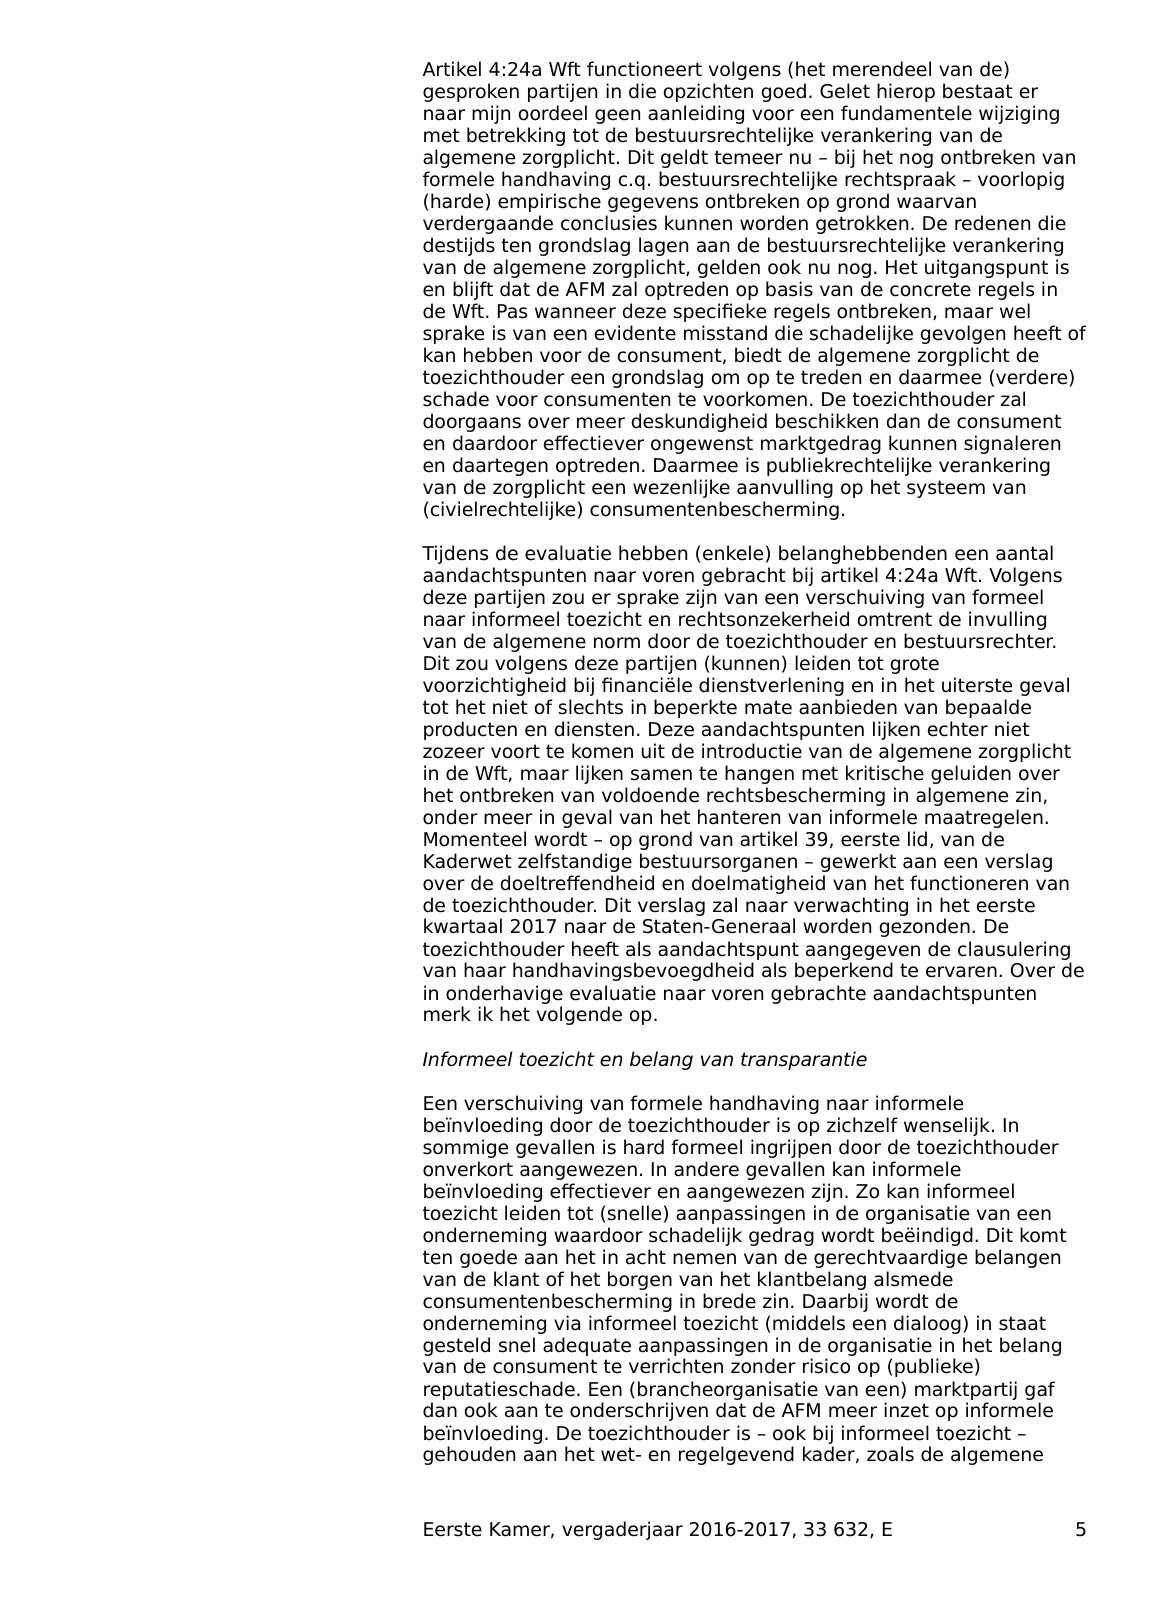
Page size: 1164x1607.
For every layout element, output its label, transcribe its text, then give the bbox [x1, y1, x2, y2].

text Artikel 4:24a Wft functioneert volgens (het merendeel van de) gesproken partijen in die opzichten goed. Gelet hierop bestaat er naar mijn oordeel geen aanleiding voor een fundamentele wijziging met betrekking tot de bestuursrechtelijke verankering van de algemene zorgplicht. Dit geldt temeer nu – bij het nog ontbreken van formele handhaving c.q. bestuursrechtelijke rechtspraak – voorlopig (harde) empirische gegevens ontbreken op grond waarvan verdergaande conclusies kunnen worden getrokken. De redenen die destijds ten grondslag lagen aan de bestuursrechtelijke verankering van de algemene zorgplicht, gelden ook nu nog. Het uitgangspunt is en blijft dat de AFM zal optreden op basis van de concrete regels in de Wft. Pas wanneer deze specifieke regels ontbreken, maar wel sprake is van een evidente misstand die schadelijke gevolgen heeft of kan hebben voor de consument, biedt de algemene zorgplicht de toezichthouder een grondslag om op te treden en daarmee (verdere) schade voor consumenten te voorkomen. De toezichthouder zal doorgaans over meer deskundigheid beschikken dan de consument en daardoor effectiever ongewenst marktgedrag kunnen signaleren en daartegen optreden. Daarmee is publiekrechtelijke verankering van de zorgplicht een wezenlijke aanvulling op het systeem van (civielrechtelijke) consumentenbescherming. [422, 59, 1087, 521]
text Een verschuiving van formele handhaving naar informele beïnvloeding door de toezichthouder is op zichzelf wenselijk. In sommige gevallen is hard formeel ingrijpen door de toezichthouder onverkort aangewezen. In andere gevallen kan informele beïnvloeding effectiever en aangewezen zijn. Zo kan informeel toezicht leiden tot (snelle) aanpassingen in de organisatie van een onderneming waardoor schadelijk gedrag wordt beëindigd. Dit komt ten goede aan het in acht nemen van de gerechtvaardige belangen van de klant of het borgen van het klantbelang alsmede consumentenbescherming in brede zin. Daarbij wordt de onderneming via informeel toezicht (middels een dialoog) in staat gesteld snel adequate aanpassingen in de organisatie in het belang van de consument te verrichten zonder risico op (publieke) reputatieschade. Een (brancheorganisatie van een) marktpartij gaf dan ook aan te onderschrijven dat de AFM meer inzet op informele beïnvloeding. De toezichthouder is – ook bij informeel toezicht – gehouden aan het wet- en regelgevend kader, zoals de algemene [422, 1093, 1087, 1466]
subtitle Informeel toezicht en belang van transparantie [422, 1048, 1087, 1071]
text Tijdens de evaluatie hebben (enkele) belanghebbenden een aantal aandachtspunten naar voren gebracht bij artikel 4:24a Wft. Volgens deze partijen zou er sprake zijn van een verschuiving van formeel naar informeel toezicht en rechtsonzekerheid omtrent de invulling van de algemene norm door de toezichthouder en bestuursrechter. Dit zou volgens deze partijen (kunnen) leiden tot grote voorzichtigheid bij financiële dienstverlening en in het uiterste geval tot het niet of slechts in beperkte mate aanbieden van bepaalde producten en diensten. Deze aandachtspunten lijken echter niet zozeer voort te komen uit de introductie van de algemene zorgplicht in de Wft, maar lijken samen te hangen met kritische geluiden over het ontbreken van voldoende rechtsbescherming in algemene zin, onder meer in geval van het hanteren van informele maatregelen. Momenteel wordt – op grond van artikel 39, eerste lid, van de Kaderwet zelfstandige bestuursorganen – gewerkt aan een verslag over de doeltreffendheid en doelmatigheid van het functioneren van de toezichthouder. Dit verslag zal naar verwachting in het eerste kwartaal 2017 naar de Staten-Generaal worden gezonden. De toezichthouder heeft als aandachtspunt aangegeven de clausulering van haar handhavingsbevoegdheid als beperkend te ervaren. Over de in onderhavige evaluatie naar voren gebrachte aandachtspunten merk ik het volgende op. [422, 543, 1087, 1026]
